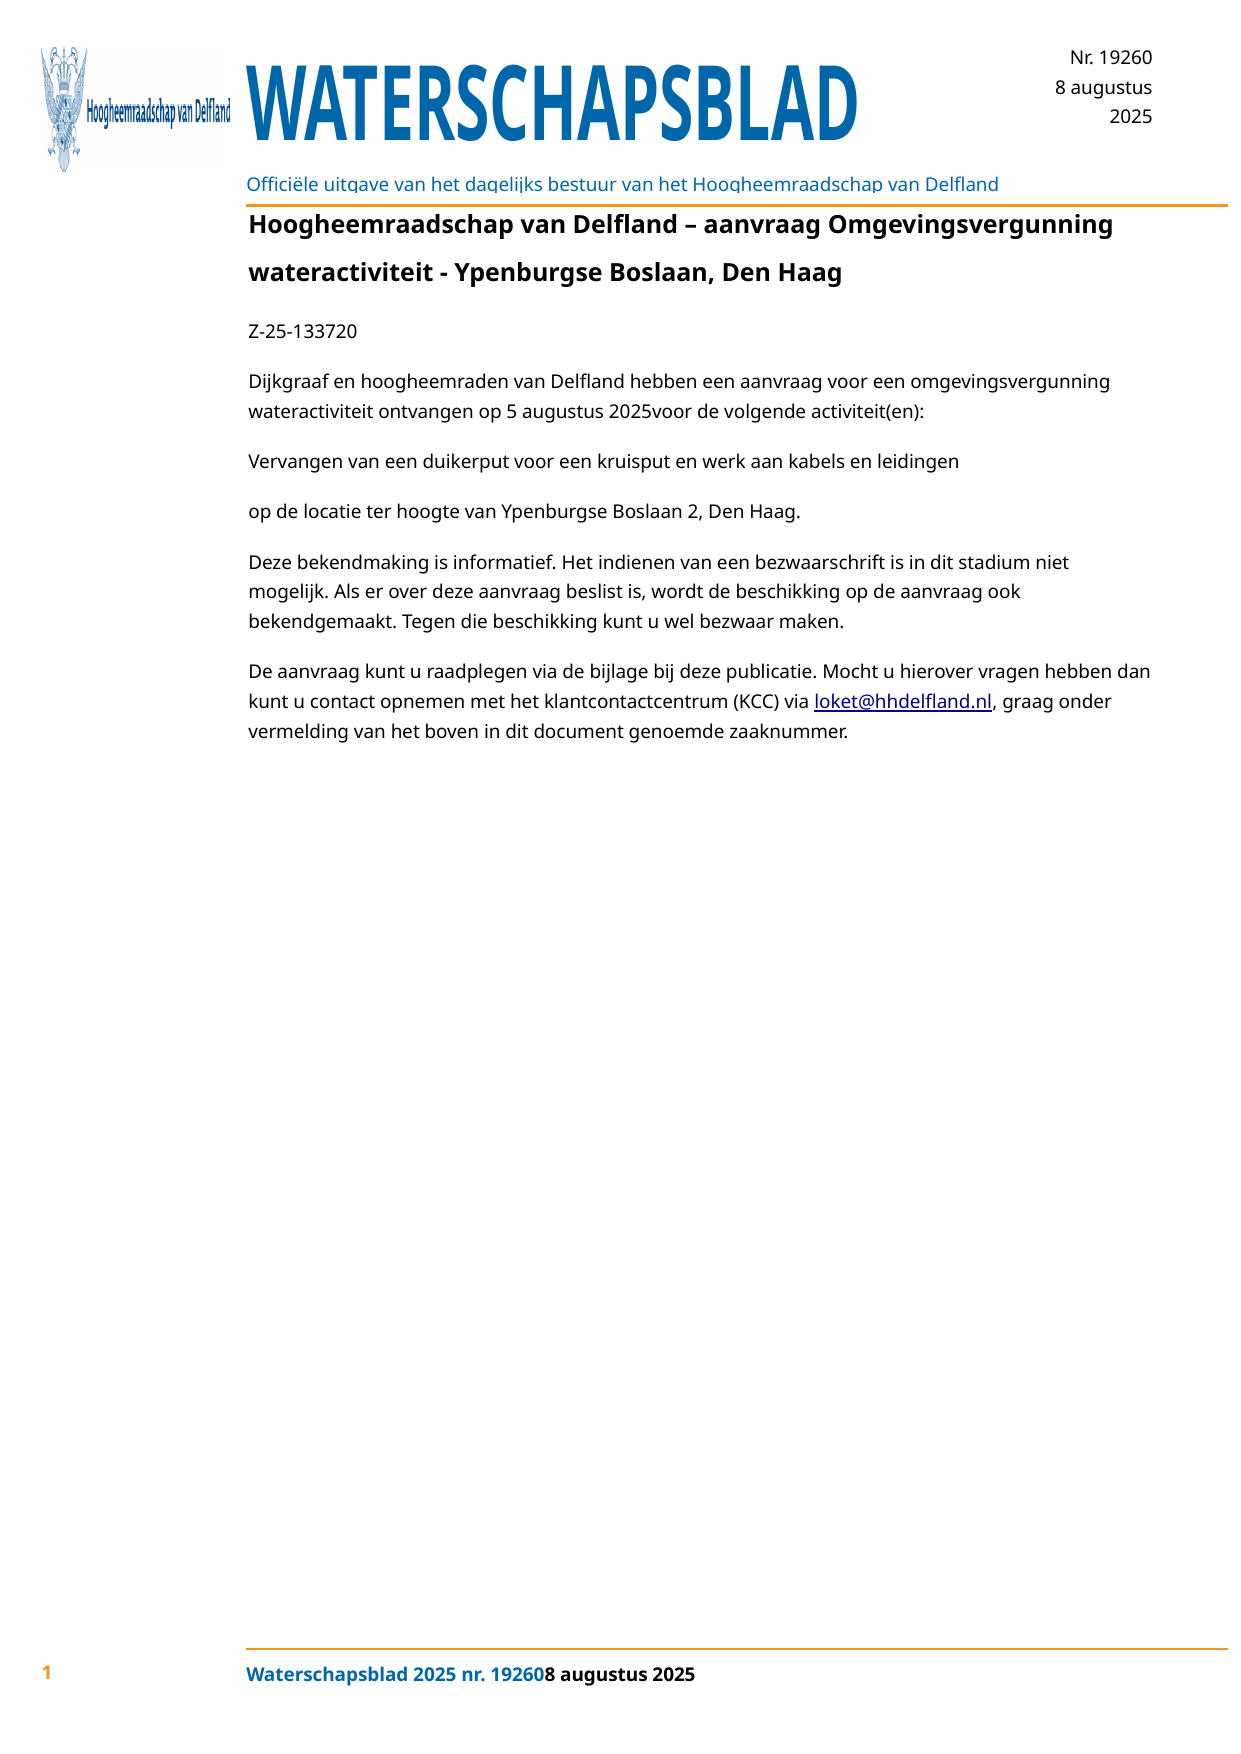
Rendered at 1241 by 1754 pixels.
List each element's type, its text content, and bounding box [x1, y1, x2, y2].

text Dijkgraaf en hoogheemraden van Delfland hebben een aanvraag voor een omgevingsvergunning wateractiviteit ontvangen op 5 augustus 2025voor de volgende activiteit(en): [248, 368, 1152, 424]
text Hoogheemraadschap van Delfland – aanvraag Omgevingsvergunning wateractiviteit - Ypenburgse Boslaan, Den Haag [248, 207, 1152, 288]
text De aanvraag kunt u raadplegen via de bijlage bij deze publicatie. Mocht u hierover vragen hebben dan kunt u contact opnemen met het klantcontactcentrum (KCC) via loket@hhdelfland.nl, graag onder vermelding van het boven in dit document genoemde zaaknummer. [248, 659, 1152, 744]
text Deze bekendmaking is informatief. Het indienen van een bezwaarschrift is in dit stadium niet mogelijk. Als er over deze aanvraag beslist is, wordt de beschikking op de aanvraag ook bekendgemaakt. Tegen die beschikking kunt u wel bezwaar maken. [248, 549, 1152, 634]
text op de locatie ter hoogte van Ypenburgse Boslaan 2, Den Haag. [248, 499, 1152, 524]
picture [41, 47, 231, 172]
text Vervangen van een duikerput voor een kruisput en werk aan kabels en leidingen [248, 448, 1152, 474]
text Z-25-133720 [248, 318, 1152, 344]
